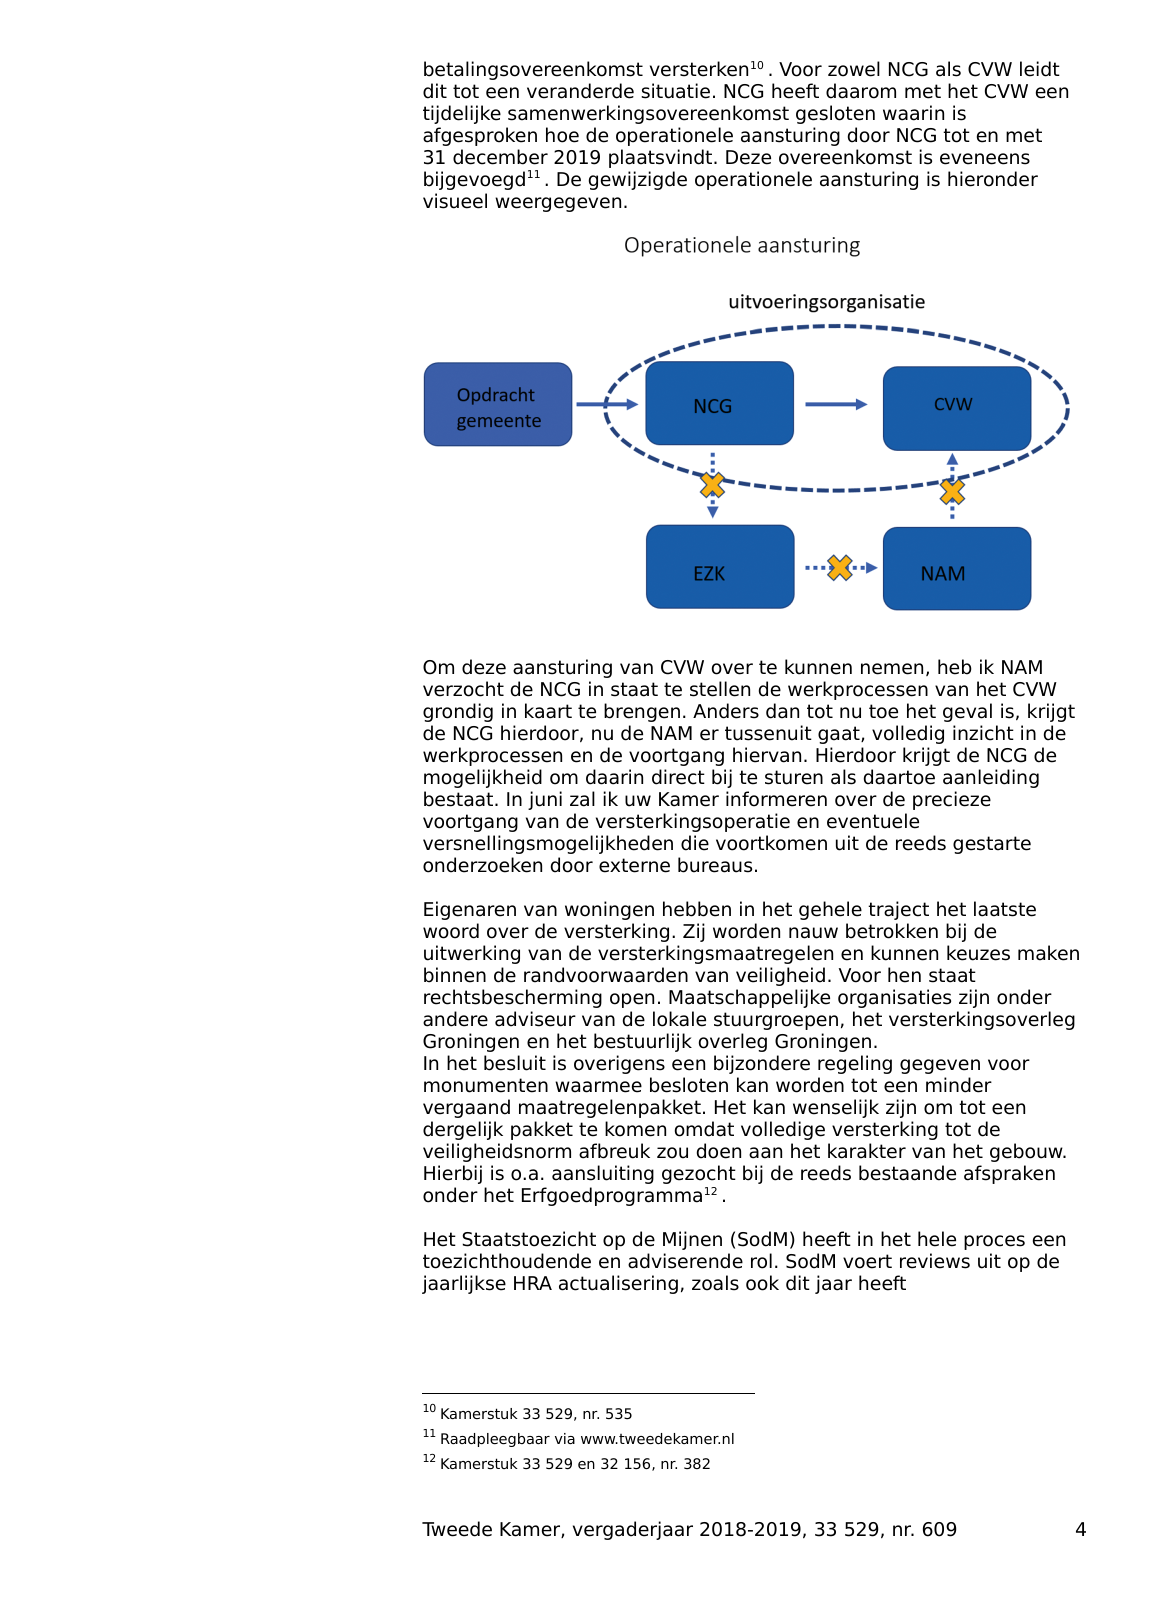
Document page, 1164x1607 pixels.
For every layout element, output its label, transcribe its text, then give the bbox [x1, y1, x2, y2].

text Kamerstuk 33 529 en 32 156, nr. 382 [422, 1452, 1087, 1474]
text Eigenaren van woningen hebben in het gehele traject het laatste woord over de versterking. Zij worden nauw betrokken bij de uitwerking van de versterkingsmaatregelen en kunnen keuzes maken binnen de randvoorwaarden van veiligheid. Voor hen staat rechtsbescherming open. Maatschappelijke organisaties zijn onder andere adviseur van de lokale stuurgroepen, het versterkingsoverleg Groningen en het bestuurlijk overleg Groningen. [422, 899, 1087, 1053]
text betalingsovereenkomst versterken. Voor zowel NCG als CVW leidt dit tot een veranderde situatie. NCG heeft daarom met het CVW een tijdelijke samenwerkingsovereenkomst gesloten waarin is afgesproken hoe de operationele aansturing door NCG tot en met 31 december 2019 plaatsvindt. Deze overeenkomst is eveneens bijgevoegd. De gewijzigde operationele aansturing is hieronder visueel weergegeven. [422, 59, 1087, 213]
text Om deze aansturing van CVW over te kunnen nemen, heb ik NAM verzocht de NCG in staat te stellen de werkprocessen van het CVW grondig in kaart te brengen. Anders dan tot nu toe het geval is, krijgt de NCG hierdoor, nu de NAM er tussenuit gaat, volledig inzicht in de werkprocessen en de voortgang hiervan. Hierdoor krijgt de NCG de mogelijkheid om daarin direct bij te sturen als daartoe aanleiding bestaat. In juni zal ik uw Kamer informeren over de precieze voortgang van de versterkingsoperatie en eventuele versnellingsmogelijkheden die voortkomen uit de reeds gestarte onderzoeken door externe bureaus. [422, 657, 1087, 877]
text In het besluit is overigens een bijzondere regeling gegeven voor monumenten waarmee besloten kan worden tot een minder vergaand maatregelenpakket. Het kan wenselijk zijn om tot een dergelijk pakket te komen omdat volledige versterking tot de veiligheidsnorm afbreuk zou doen aan het karakter van het gebouw. Hierbij is o.a. aansluiting gezocht bij de reeds bestaande afspraken onder het Erfgoedprogramma. [422, 1053, 1087, 1207]
picture [422, 235, 1072, 613]
text Kamerstuk 33 529, nr. 535 [422, 1402, 1087, 1424]
text Het Staatstoezicht op de Mijnen (SodM) heeft in het hele proces een toezichthoudende en adviserende rol. SodM voert reviews uit op de jaarlijkse HRA actualisering, zoals ook dit jaar heeft [422, 1229, 1087, 1339]
text Raadpleegbaar via www.tweedekamer.nl [422, 1427, 1087, 1449]
